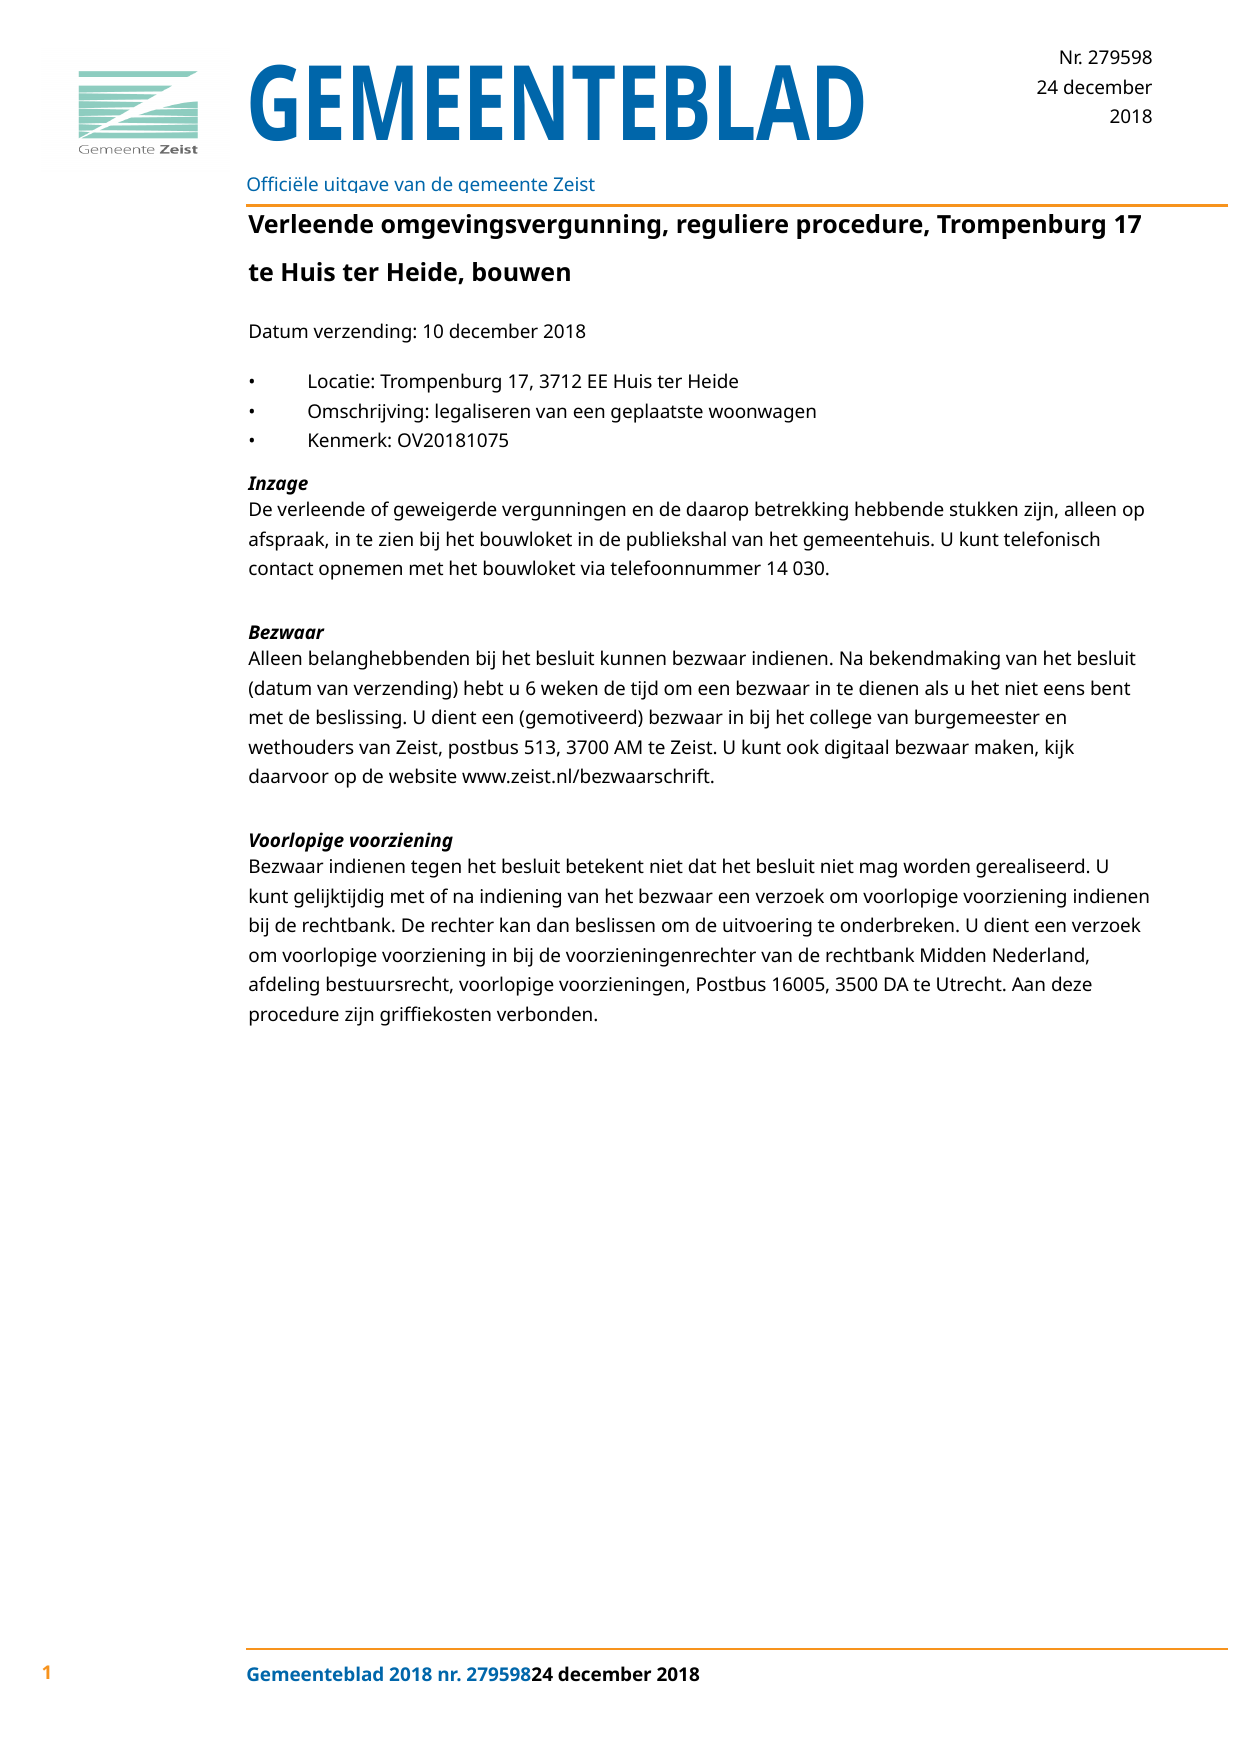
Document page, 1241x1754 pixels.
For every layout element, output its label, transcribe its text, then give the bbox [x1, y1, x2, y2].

text Voorlopige voorziening [248, 827, 1152, 853]
text Alleen belanghebbenden bij het besluit kunnen bezwaar indienen. Na bekendmaking van het besluit (datum van verzending) hebt u 6 weken de tijd om een bezwaar in te dienen als u het niet eens bent met de beslissing. U dient een (gemotiveerd) bezwaar in bij het college van burgemeester en wethouders van Zeist, postbus 513, 3700 AM te Zeist. U kunt ook digitaal bezwaar maken, kijk daarvoor op de website www.zeist.nl/bezwaarschrift. [248, 645, 1152, 789]
list Kenmerk: OV20181075 [248, 427, 1152, 453]
text Bezwaar indienen tegen het besluit betekent niet dat het besluit niet mag worden gerealiseerd. U kunt gelijktijdig met of na indiening van het bezwaar een verzoek om voorlopige voorziening indienen bij de rechtbank. De rechter kan dan beslissen om de uitvoering te onderbreken. U dient een verzoek om voorlopige voorziening in bij de voorzieningenrechter van de rechtbank Midden Nederland, afdeling bestuursrecht, voorlopige voorzieningen, Postbus 16005, 3500 DA te Utrecht. Aan deze procedure zijn griffiekosten verbonden. [248, 853, 1152, 1027]
list Locatie: Trompenburg 17, 3712 EE Huis ter Heide [248, 368, 1152, 394]
text Bezwaar [248, 619, 1152, 645]
picture [41, 47, 231, 172]
text Verleende omgevingsvergunning, reguliere procedure, Trompenburg 17 te Huis ter Heide, bouwen [248, 207, 1152, 288]
text Inzage [248, 471, 1152, 496]
text De verleende of geweigerde vergunningen en de daarop betrekking hebbende stukken zijn, alleen op afspraak, in te zien bij het bouwloket in de publiekshal van het gemeentehuis. U kunt telefonisch contact opnemen met het bouwloket via telefoonnummer 14 030. [248, 496, 1152, 581]
text Datum verzending: 10 december 2018 [248, 318, 1152, 344]
list Omschrijving: legaliseren van een geplaatste woonwagen [248, 398, 1152, 424]
